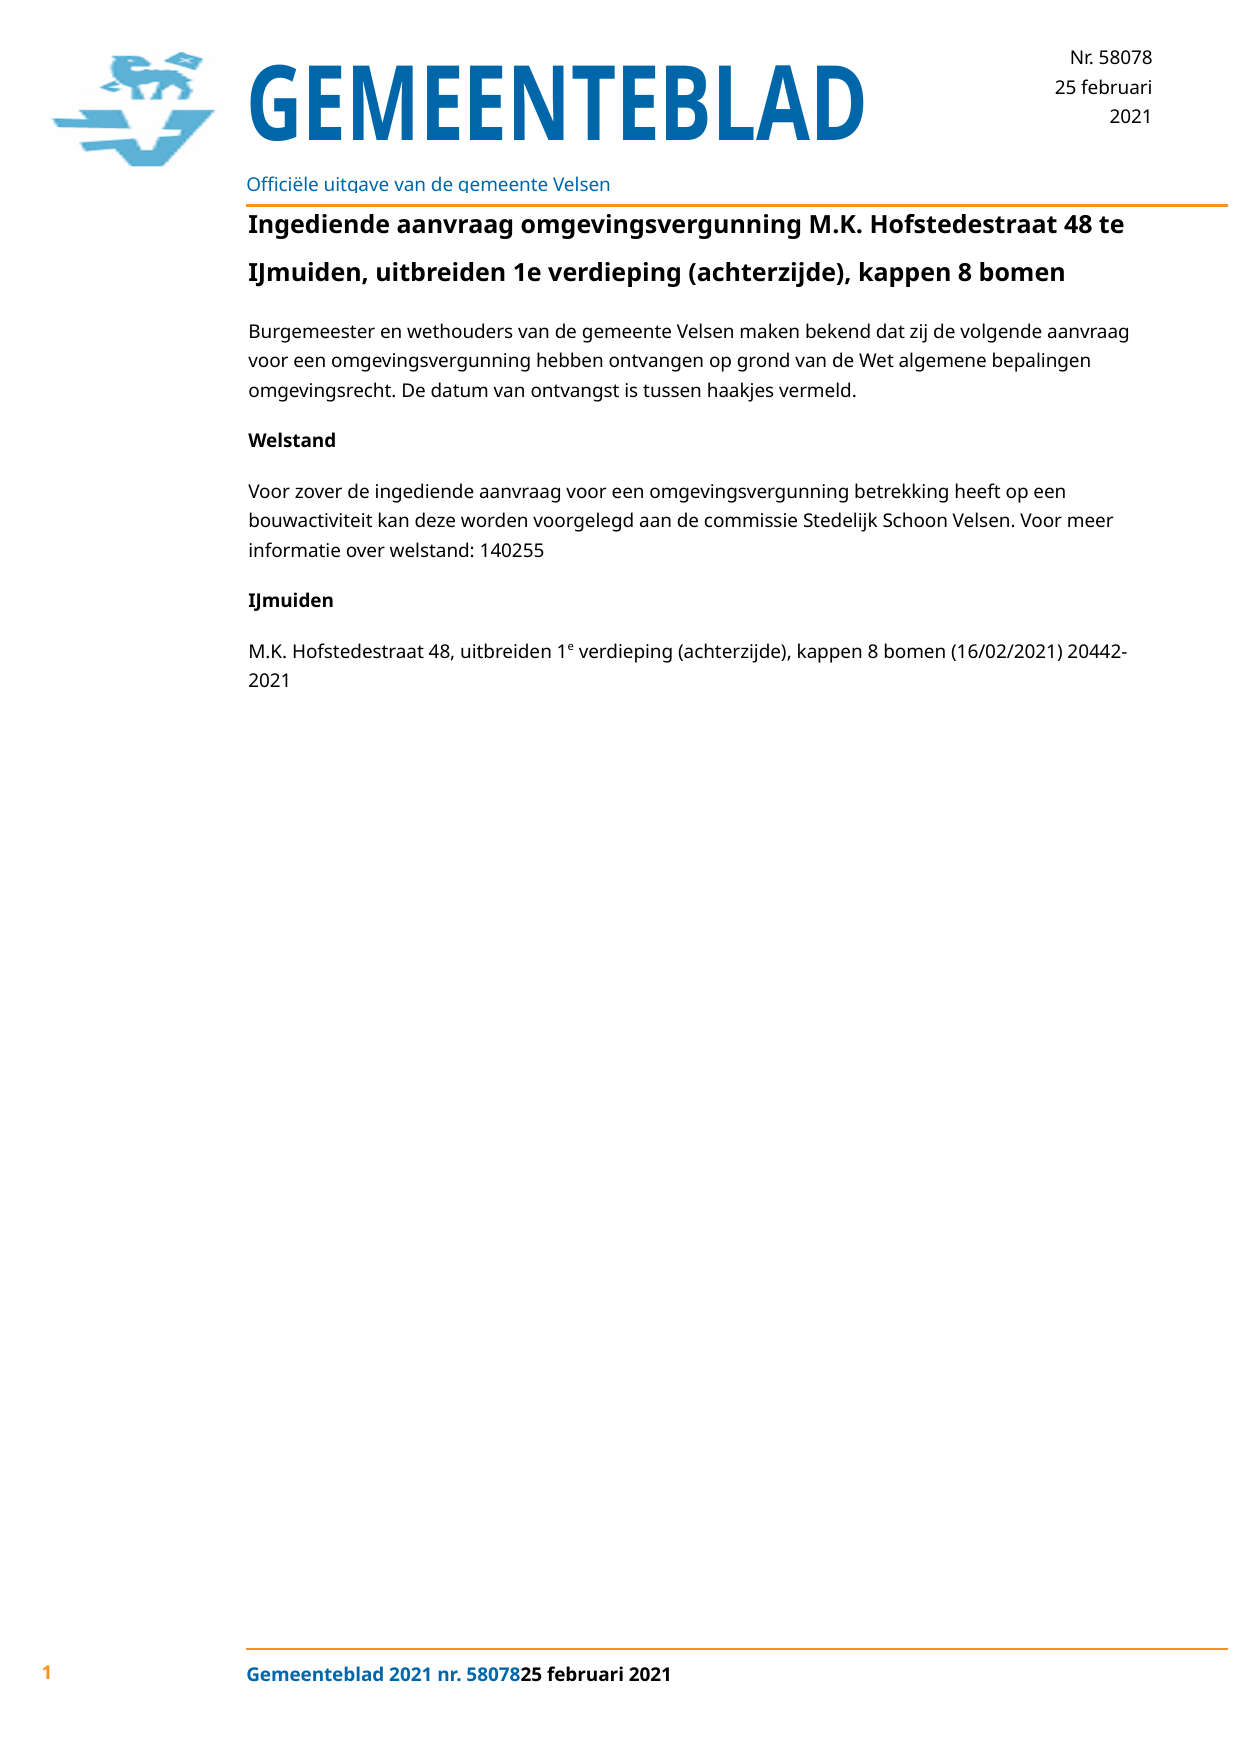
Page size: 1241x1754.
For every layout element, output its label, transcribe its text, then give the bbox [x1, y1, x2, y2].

text IJmuiden [248, 587, 1152, 613]
text Burgemeester en wethouders van de gemeente Velsen maken bekend dat zij de volgende aanvraag voor een omgevingsvergunning hebben ontvangen op grond van de Wet algemene bepalingen omgevingsrecht. De datum van ontvangst is tussen haakjes vermeld. [248, 318, 1152, 403]
text Ingediende aanvraag omgevingsvergunning M.K. Hofstedestraat 48 te IJmuiden, uitbreiden 1e verdieping (achterzijde), kappen 8 bomen [248, 207, 1152, 288]
text Welstand [248, 427, 1152, 453]
picture [41, 47, 231, 172]
text M.K. Hofstedestraat 48, uitbreiden 1e verdieping (achterzijde), kappen 8 bomen (16/02/2021) 20442-2021 [248, 638, 1152, 693]
text Voor zover de ingediende aanvraag voor een omgevingsvergunning betrekking heeft op een bouwactiviteit kan deze worden voorgelegd aan de commissie Stedelijk Schoon Velsen. Voor meer informatie over welstand: 140255 [248, 478, 1152, 563]
